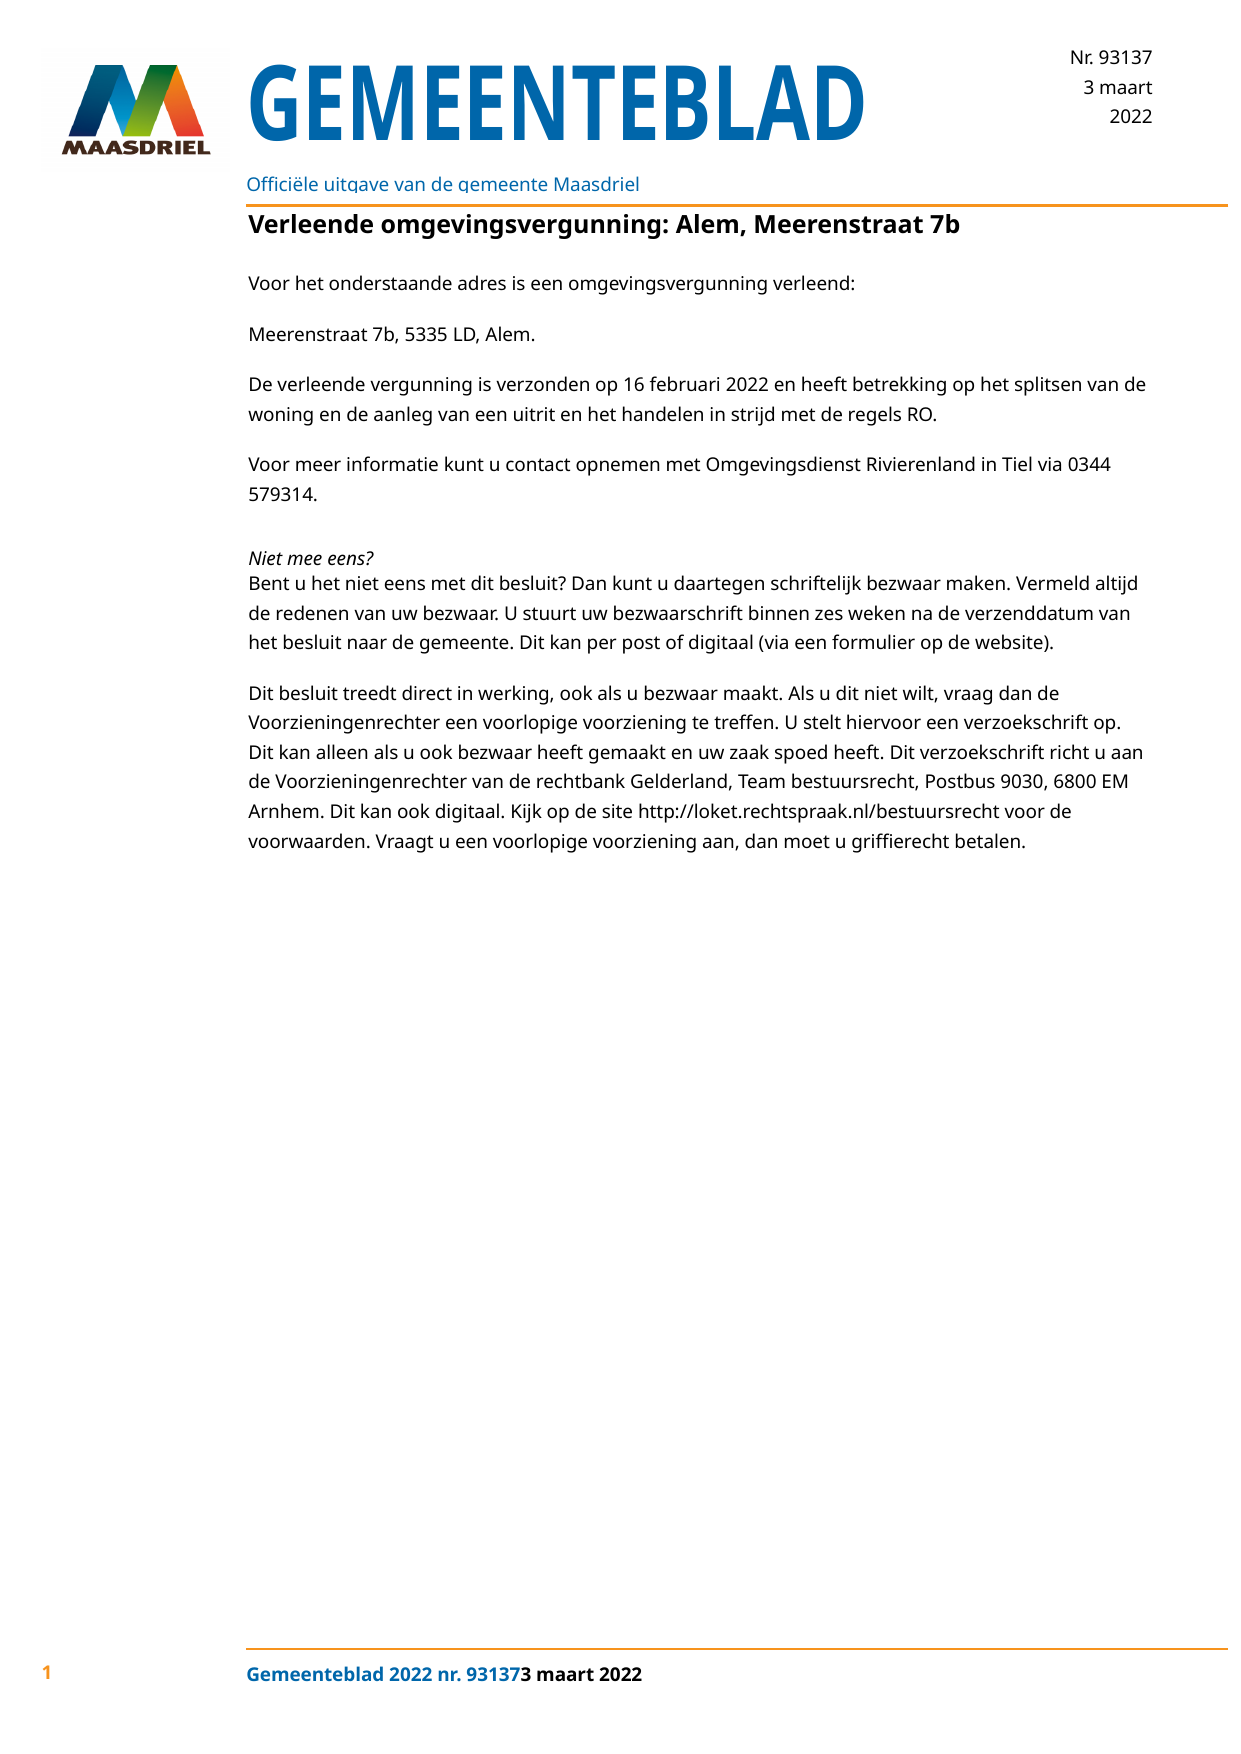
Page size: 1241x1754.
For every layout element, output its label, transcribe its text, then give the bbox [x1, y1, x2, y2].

text Bent u het niet eens met dit besluit? Dan kunt u daartegen schriftelijk bezwaar maken. Vermeld altijd de redenen van uw bezwaar. U stuurt uw bezwaarschrift binnen zes weken na de verzenddatum van het besluit naar de gemeente. Dit kan per post of digitaal (via een formulier op de website). [248, 570, 1152, 655]
text Dit besluit treedt direct in werking, ook als u bezwaar maakt. Als u dit niet wilt, vraag dan de Voorzieningenrechter een voorlopige voorziening te treffen. U stelt hiervoor een verzoekschrift op. Dit kan alleen als u ook bezwaar heeft gemaakt en uw zaak spoed heeft. Dit verzoekschrift richt u aan de Voorzieningenrechter van de rechtbank Gelderland, Team bestuursrecht, Postbus 9030, 6800 EM Arnhem. Dit kan ook digitaal. Kijk op de site http://loket.rechtspraak.nl/bestuursrecht voor de voorwaarden. Vraagt u een voorlopige voorziening aan, dan moet u griffierecht betalen. [248, 680, 1152, 854]
text Voor meer informatie kunt u contact opnemen met Omgevingsdienst Rivierenland in Tiel via 0344 579314. [248, 451, 1152, 506]
text Voor het onderstaande adres is een omgevingsvergunning verleend: [248, 270, 1152, 296]
text De verleende vergunning is verzonden op 16 februari 2022 en heeft betrekking op het splitsen van de woning en de aanleg van een uitrit en het handelen in strijd met de regels RO. [248, 371, 1152, 426]
text Meerenstraat 7b, 5335 LD, Alem. [248, 321, 1152, 346]
text Niet mee eens? [248, 545, 1152, 570]
text Verleende omgevingsvergunning: Alem, Meerenstraat 7b [248, 207, 1152, 241]
picture [41, 47, 231, 172]
